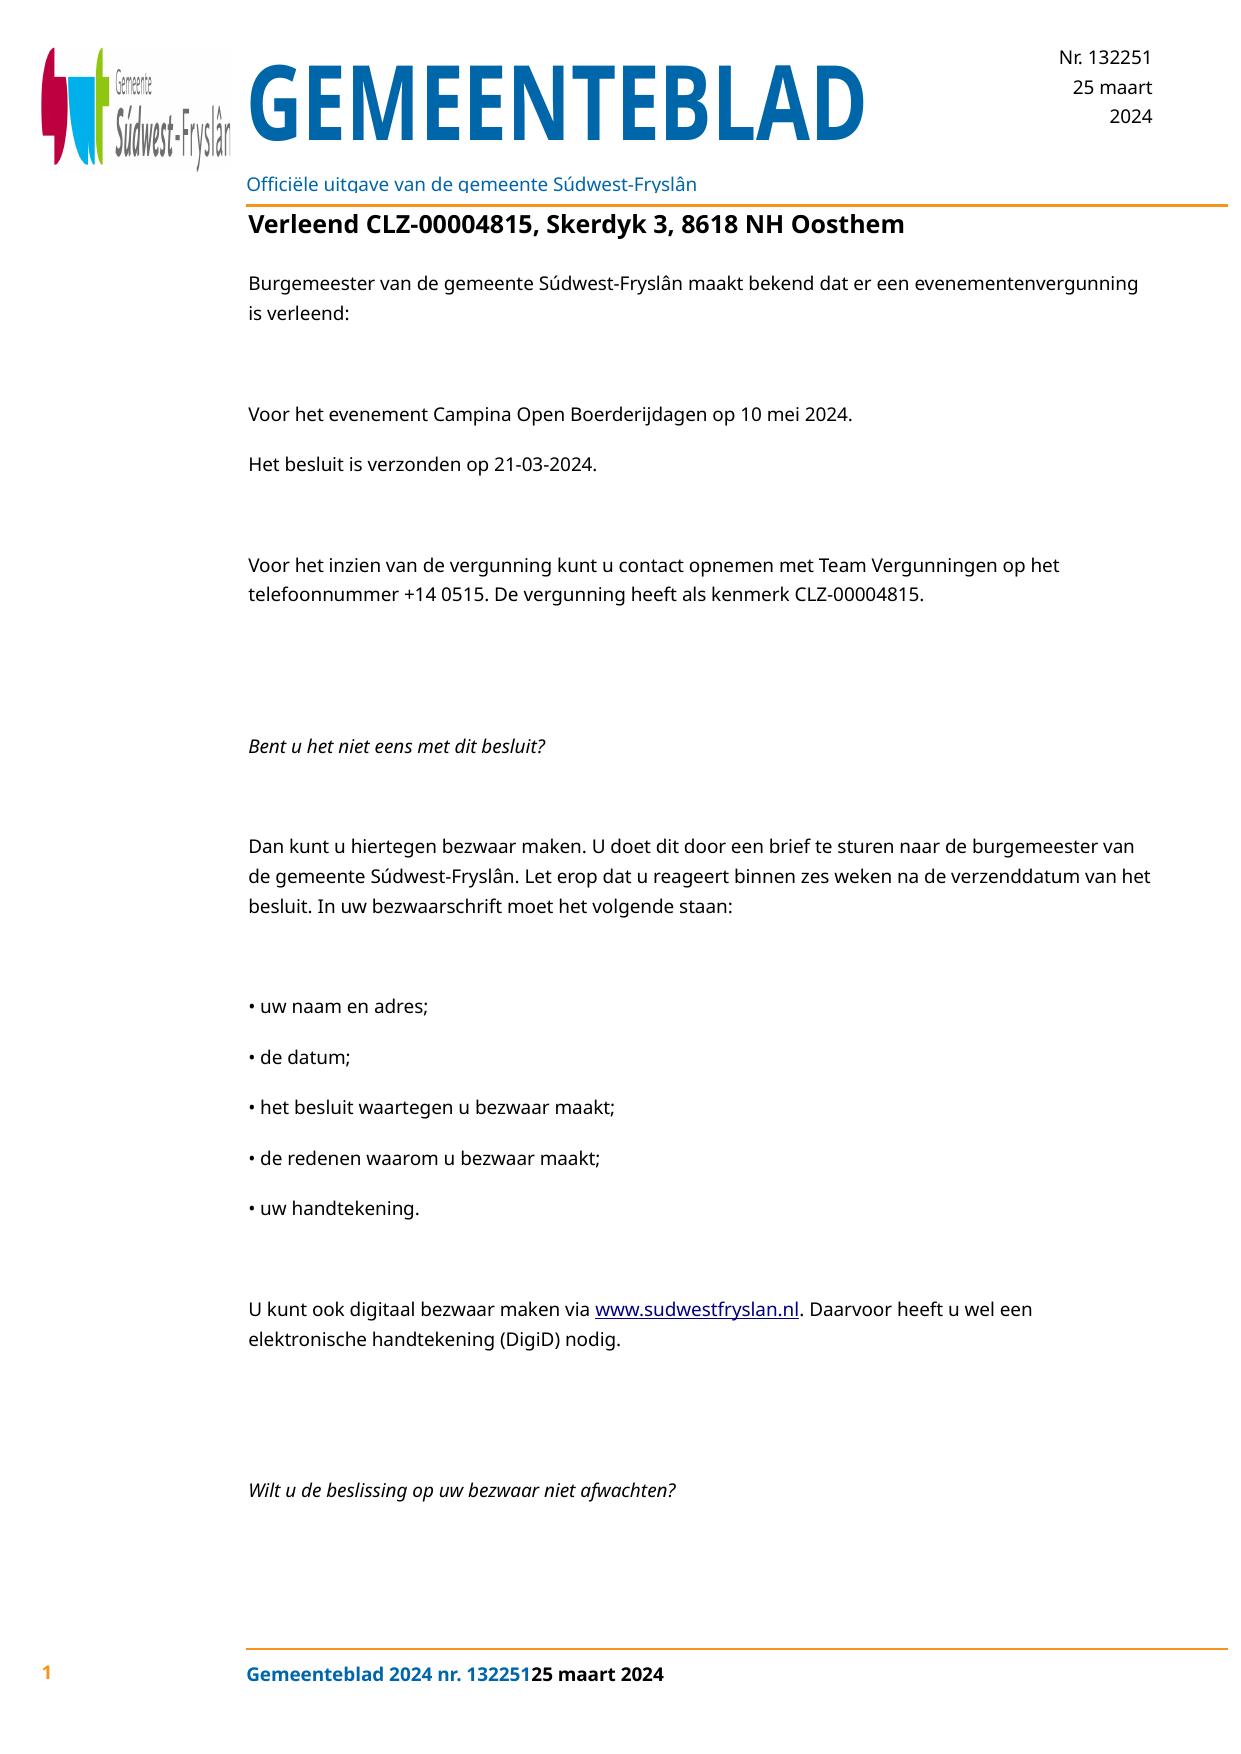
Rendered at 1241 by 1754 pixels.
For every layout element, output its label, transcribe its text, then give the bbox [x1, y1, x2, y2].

picture [41, 47, 231, 172]
text U kunt ook digitaal bezwaar maken via www.sudwestfryslan.nl. Daarvoor heeft u wel een elektronische handtekening (DigiD) nodig. [248, 1296, 1152, 1351]
text Bent u het niet eens met dit besluit? [248, 733, 1152, 758]
text Voor het inzien van de vergunning kunt u contact opnemen met Team Vergunningen op het telefoonnummer +14 0515. De vergunning heeft als kenmerk CLZ-00004815. [248, 552, 1152, 607]
text • de redenen waarom u bezwaar maakt; [248, 1145, 1152, 1171]
text Verleend CLZ-00004815, Skerdyk 3, 8618 NH Oosthem [248, 207, 1152, 241]
text Burgemeester van de gemeente Súdwest-Fryslân maakt bekend dat er een evenementenvergunning is verleend: [248, 270, 1152, 326]
text Het besluit is verzonden op 21-03-2024. [248, 451, 1152, 477]
text • uw handtekening. [248, 1195, 1152, 1221]
text Dan kunt u hiertegen bezwaar maken. U doet dit door een brief te sturen naar de burgemeester van de gemeente Súdwest-Fryslân. Let erop dat u reageert binnen zes weken na de verzenddatum van het besluit. In uw bezwaarschrift moet het volgende staan: [248, 834, 1152, 918]
text Wilt u de beslissing op uw bezwaar niet afwachten? [248, 1477, 1152, 1503]
text • de datum; [248, 1044, 1152, 1070]
text • uw naam en adres; [248, 994, 1152, 1019]
text Voor het evenement Campina Open Boerderijdagen op 10 mei 2024. [248, 401, 1152, 426]
text • het besluit waartegen u bezwaar maakt; [248, 1094, 1152, 1120]
